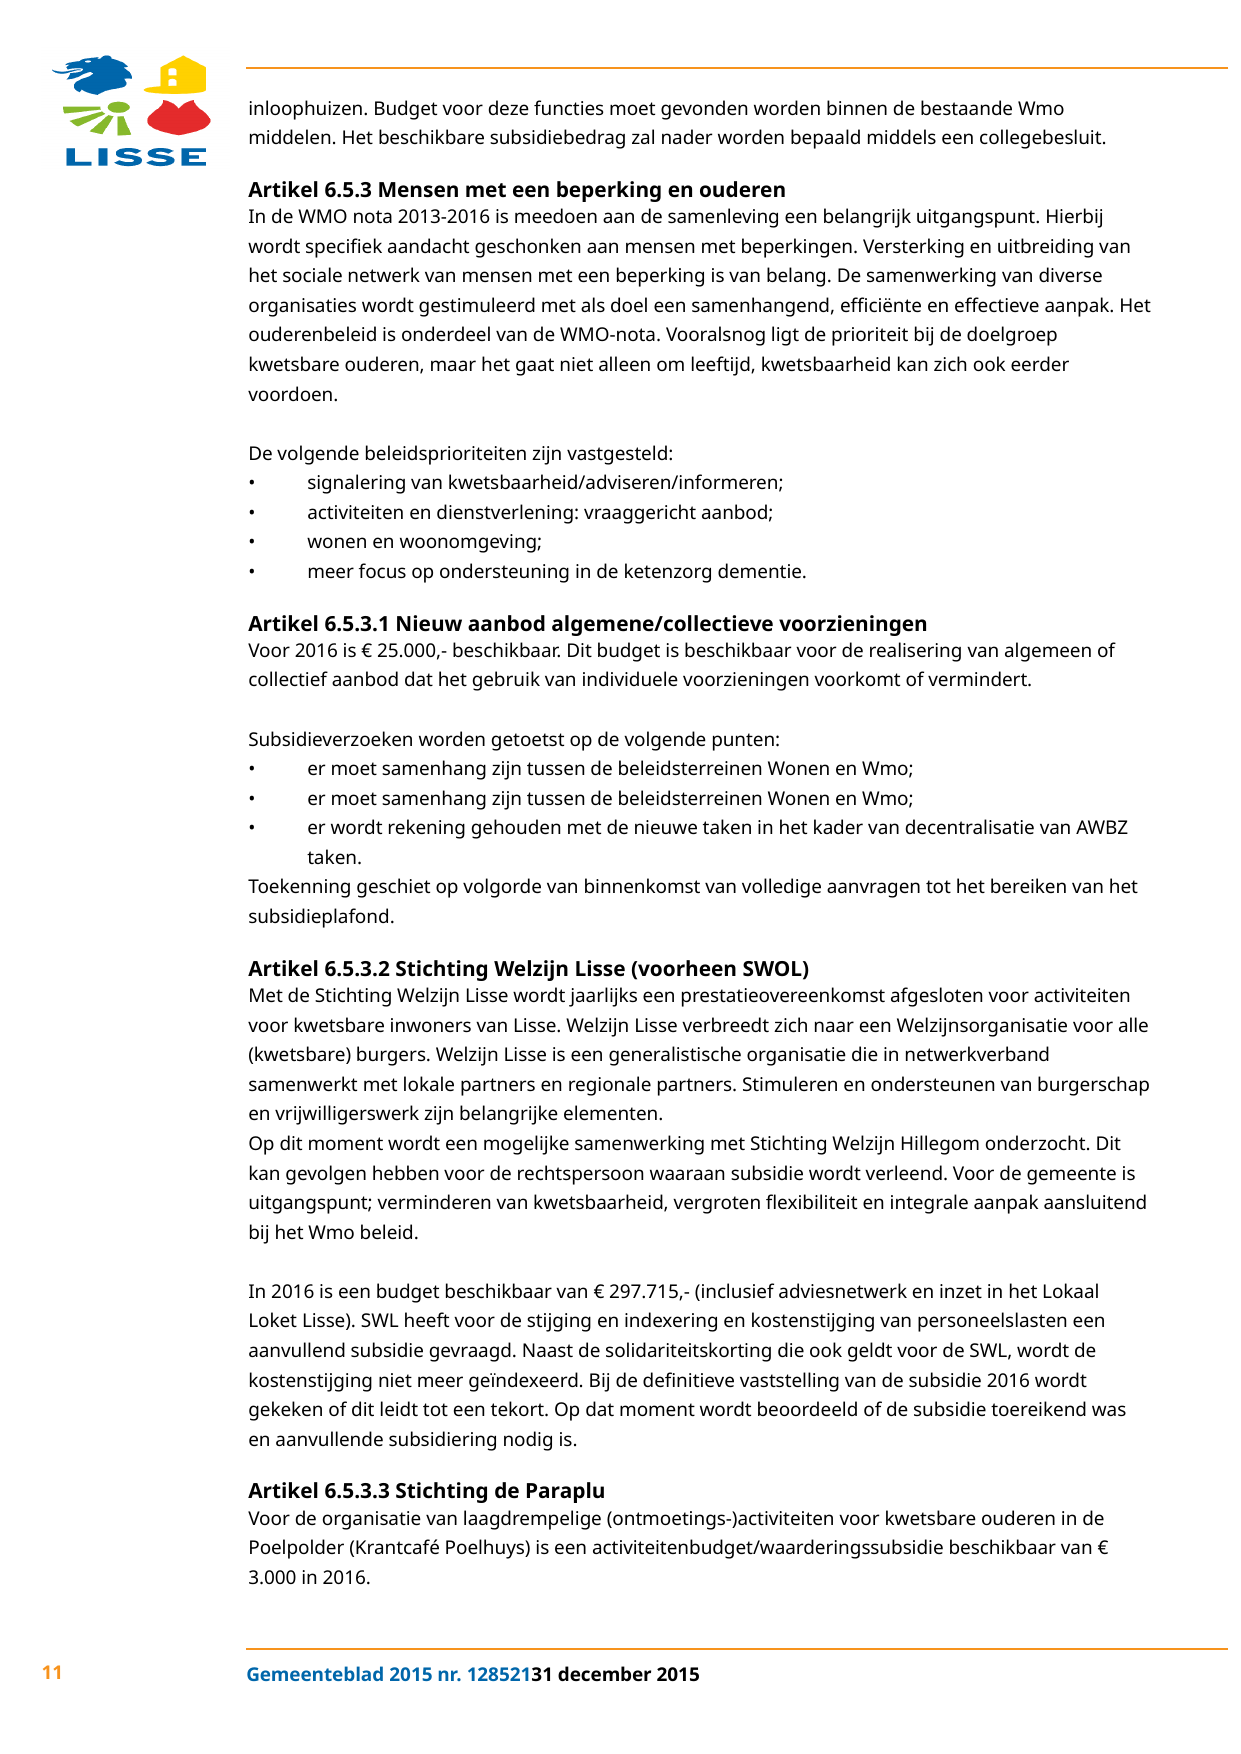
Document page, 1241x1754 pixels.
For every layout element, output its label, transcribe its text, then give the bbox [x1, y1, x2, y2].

text Artikel 6.5.3 Mensen met een beperking en ouderen [248, 175, 1152, 203]
text Op dit moment wordt een mogelijke samenwerking met Stichting Welzijn Hillegom onderzocht. Dit kan gevolgen hebben voor de rechtspersoon waaraan subsidie wordt verleend. Voor de gemeente is uitgangspunt; verminderen van kwetsbaarheid, vergroten flexibiliteit en integrale aanpak aansluitend bij het Wmo beleid. [248, 1130, 1152, 1244]
text In de WMO nota 2013-2016 is meedoen aan de samenleving een belangrijk uitgangspunt. Hierbij wordt specifiek aandacht geschonken aan mensen met beperkingen. Versterking en uitbreiding van het sociale netwerk van mensen met een beperking is van belang. De samenwerking van diverse organisaties wordt gestimuleerd met als doel een samenhangend, efficiënte en effectieve aanpak. Het ouderenbeleid is onderdeel van de WMO-nota. Vooralsnog ligt de prioriteit bij de doelgroep kwetsbare ouderen, maar het gaat niet alleen om leeftijd, kwetsbaarheid kan zich ook eerder voordoen. [248, 203, 1152, 406]
list wonen en woonomgeving; [248, 529, 1152, 554]
list activiteiten en dienstverlening: vraaggericht aanbod; [248, 499, 1152, 525]
list meer focus op ondersteuning in de ketenzorg dementie. [248, 558, 1152, 584]
list signalering van kwetsbaarheid/adviseren/informeren; [248, 469, 1152, 495]
text Subsidieverzoeken worden getoetst op de volgende punten: [248, 726, 1152, 752]
text inloophuizen. Budget voor deze functies moet gevonden worden binnen de bestaande Wmo middelen. Het beschikbare subsidiebedrag zal nader worden bepaald middels een collegebesluit. [248, 95, 1152, 150]
text Toekenning geschiet op volgorde van binnenkomst van volledige aanvragen tot het bereiken van het subsidieplafond. [248, 874, 1152, 929]
list er wordt rekening gehouden met de nieuwe taken in het kader van decentralisatie van AWBZ taken. [248, 814, 1152, 870]
list er moet samenhang zijn tussen de beleidsterreinen Wonen en Wmo; [248, 785, 1152, 811]
text Voor de organisatie van laagdrempelige (ontmoetings-)activiteiten voor kwetsbare ouderen in de Poelpolder (Krantcafé Poelhuys) is een activiteitenbudget/waarderingssubsidie beschikbaar van € 3.000 in 2016. [248, 1505, 1152, 1590]
text Met de Stichting Welzijn Lisse wordt jaarlijks een prestatieovereenkomst afgesloten voor activiteiten voor kwetsbare inwoners van Lisse. Welzijn Lisse verbreedt zich naar een Welzijnsorganisatie voor alle (kwetsbare) burgers. Welzijn Lisse is een generalistische organisatie die in netwerkverband samenwerkt met lokale partners en regionale partners. Stimuleren en ondersteunen van burgerschap en vrijwilligerswerk zijn belangrijke elementen. [248, 982, 1152, 1126]
text De volgende beleidsprioriteiten zijn vastgesteld: [248, 440, 1152, 466]
list er moet samenhang zijn tussen de beleidsterreinen Wonen en Wmo; [248, 755, 1152, 781]
text Artikel 6.5.3.1 Nieuw aanbod algemene/collectieve voorzieningen [248, 609, 1152, 637]
picture [41, 47, 231, 172]
text Artikel 6.5.3.2 Stichting Welzijn Lisse (voorheen SWOL) [248, 954, 1152, 982]
text In 2016 is een budget beschikbaar van € 297.715,- (inclusief adviesnetwerk en inzet in het Lokaal Loket Lisse). SWL heeft voor de stijging en indexering en kostenstijging van personeelslasten een aanvullend subsidie gevraagd. Naast de solidariteitskorting die ook geldt voor de SWL, wordt de kostenstijging niet meer geïndexeerd. Bij de definitieve vaststelling van de subsidie 2016 wordt gekeken of dit leidt tot een tekort. Op dat moment wordt beoordeeld of de subsidie toereikend was en aanvullende subsidiering nodig is. [248, 1278, 1152, 1452]
text Artikel 6.5.3.3 Stichting de Paraplu [248, 1476, 1152, 1505]
text Voor 2016 is € 25.000,- beschikbaar. Dit budget is beschikbaar voor de realisering van algemeen of collectief aanbod dat het gebruik van individuele voorzieningen voorkomt of vermindert. [248, 637, 1152, 692]
